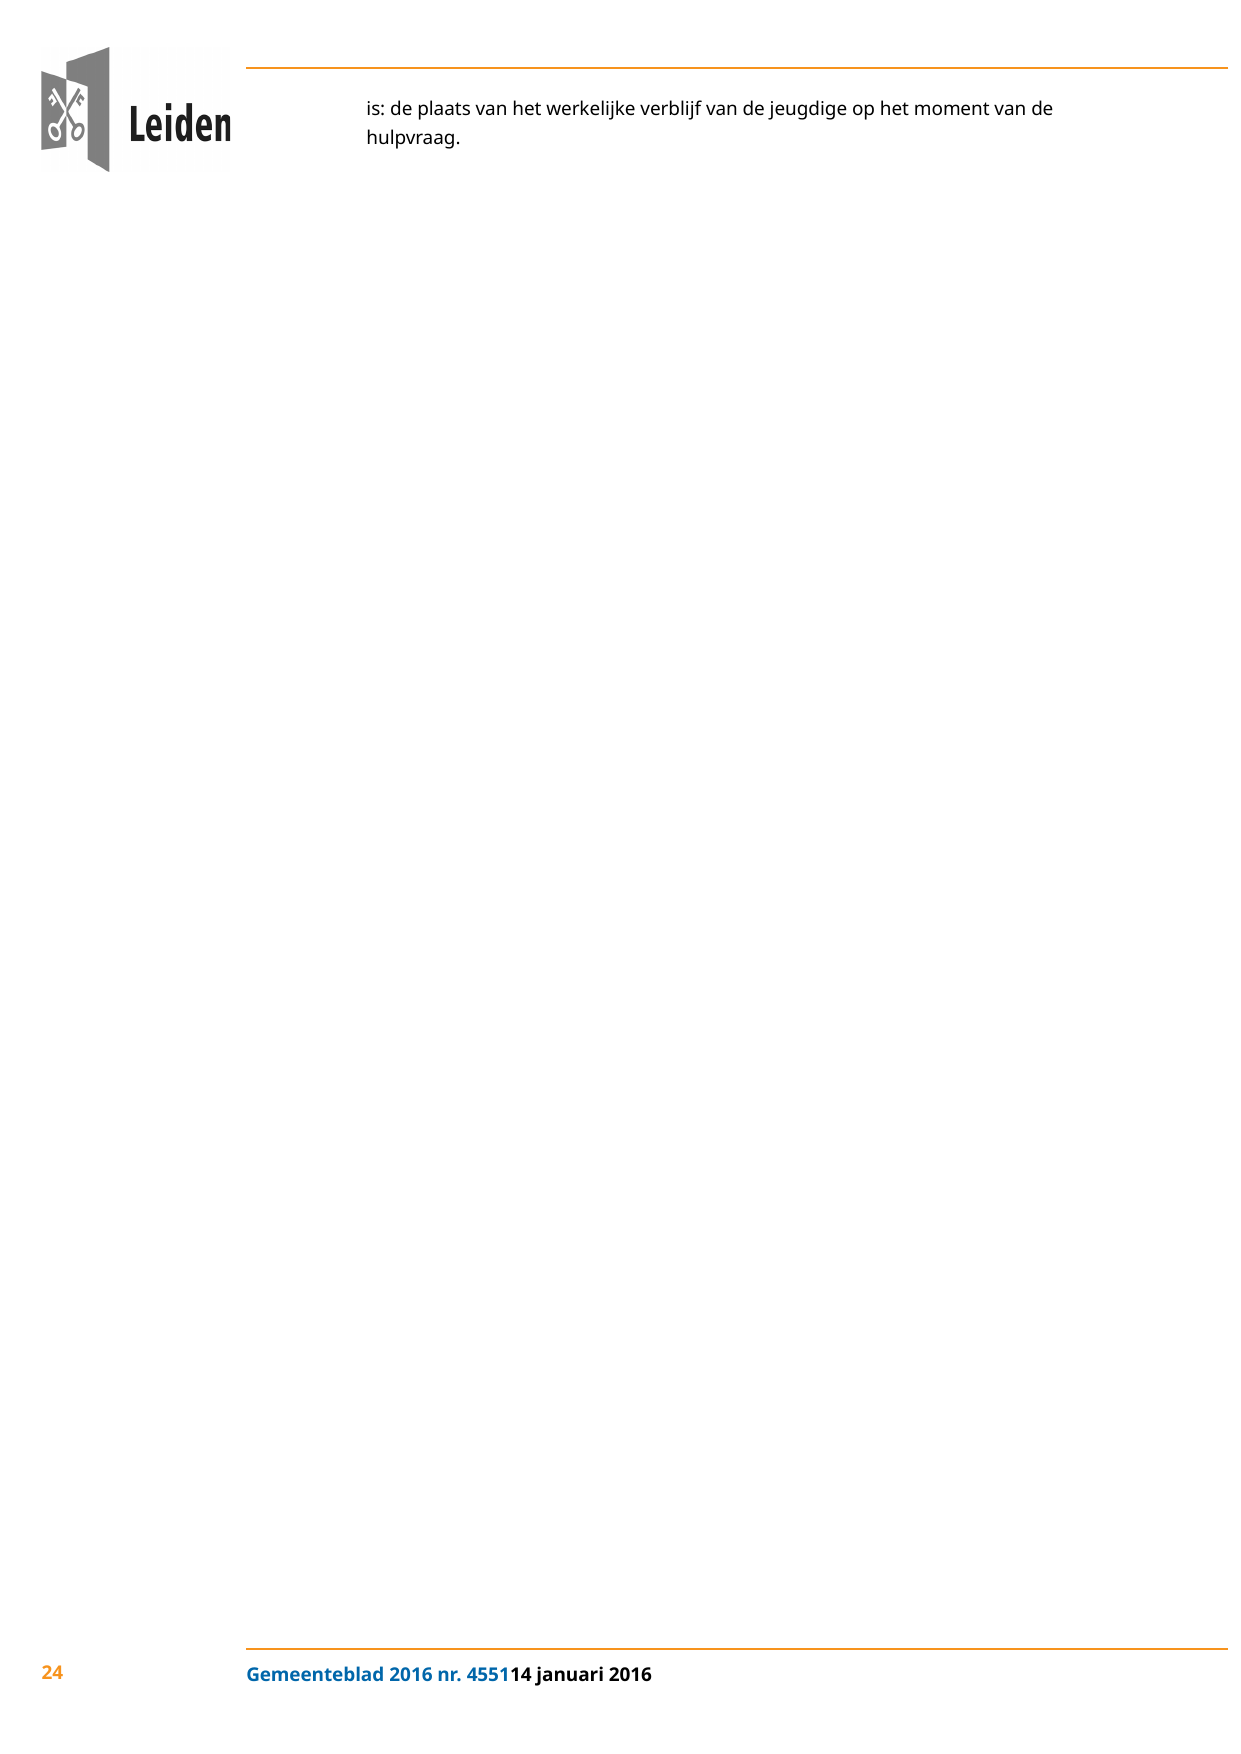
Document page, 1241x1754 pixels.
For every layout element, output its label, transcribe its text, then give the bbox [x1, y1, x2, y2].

picture [41, 47, 231, 172]
list is: de plaats van het werkelijke verblijf van de jeugdige op het moment van de hulpvraag. [307, 95, 1152, 150]
